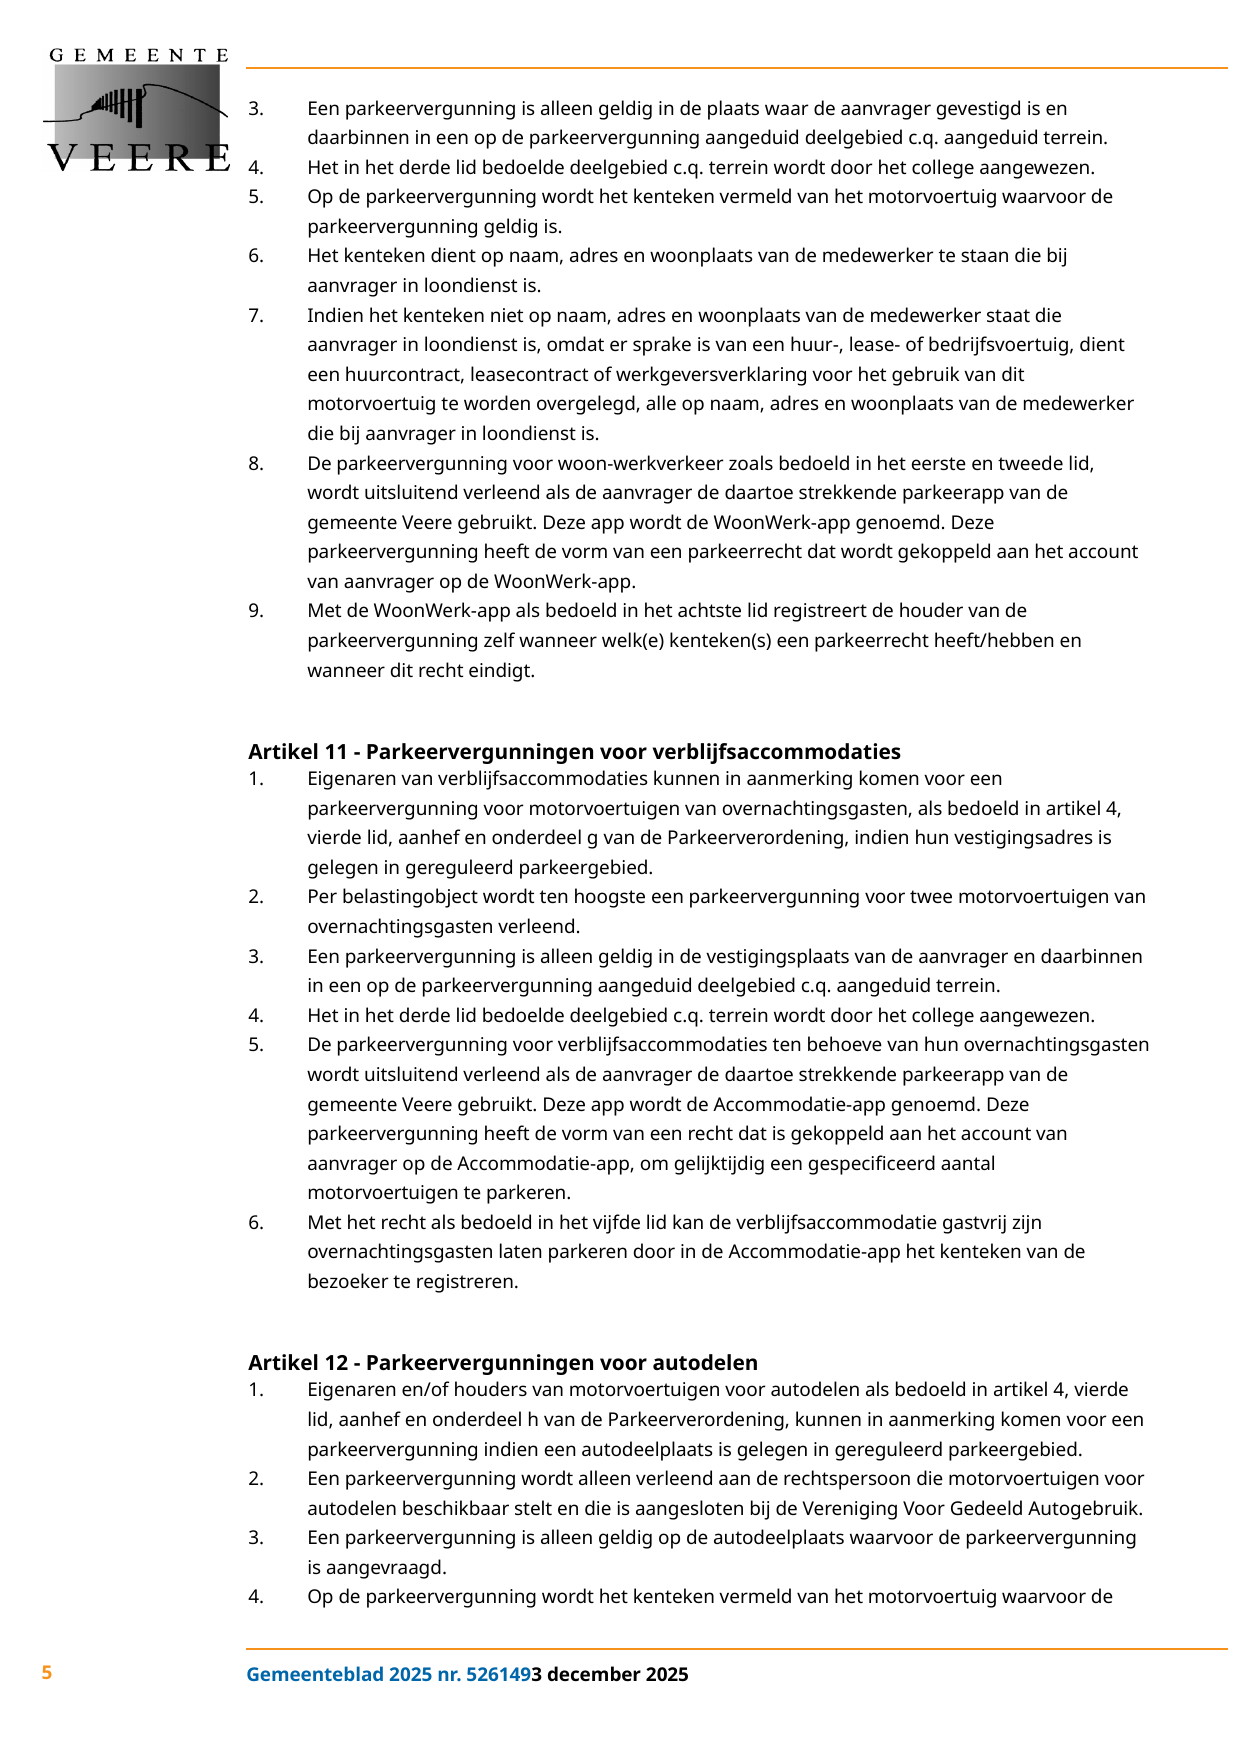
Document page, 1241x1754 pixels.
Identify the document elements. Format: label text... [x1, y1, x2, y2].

list Op de parkeervergunning wordt het kenteken vermeld van het motorvoertuig waarvoor de [248, 1584, 1152, 1609]
list Met de WoonWerk-app als bedoeld in het achtste lid registreert de houder van de parkeervergunning zelf wanneer welk(e) kenteken(s) een parkeerrecht heeft/hebben en wanneer dit recht eindigt. [248, 598, 1152, 683]
list Indien het kenteken niet op naam, adres en woonplaats van de medewerker staat die aanvrager in loondienst is, omdat er sprake is van een huur-, lease- of bedrijfsvoertuig, dient een huurcontract, leasecontract of werkgeversverklaring voor het gebruik van dit motorvoertuig te worden overgelegd, alle op naam, adres en woonplaats van de medewerker die bij aanvrager in loondienst is. [248, 302, 1152, 446]
text Artikel 12 - Parkeervergunningen voor autodelen [248, 1348, 1152, 1377]
list Een parkeervergunning wordt alleen verleend aan de rechtspersoon die motorvoertuigen voor autodelen beschikbaar stelt en die is aangesloten bij de Vereniging Voor Gedeeld Autogebruik. [248, 1465, 1152, 1521]
list De parkeervergunning voor verblijfsaccommodaties ten behoeve van hun overnachtingsgasten wordt uitsluitend verleend als de aanvrager de daartoe strekkende parkeerapp van de gemeente Veere gebruikt. Deze app wordt de Accommodatie-app genoemd. Deze parkeervergunning heeft de vorm van een recht dat is gekoppeld aan het account van aanvrager op de Accommodatie-app, om gelijktijdig een gespecificeerd aantal motorvoertuigen te parkeren. [248, 1032, 1152, 1205]
list Met het recht als bedoeld in het vijfde lid kan de verblijfsaccommodatie gastvrij zijn overnachtingsgasten laten parkeren door in de Accommodatie-app het kenteken van de bezoeker te registreren. [248, 1209, 1152, 1294]
list Eigenaren van verblijfsaccommodaties kunnen in aanmerking komen voor een parkeervergunning voor motorvoertuigen van overnachtingsgasten, als bedoeld in artikel 4, vierde lid, aanhef en onderdeel g van de Parkeerverordening, indien hun vestigingsadres is gelegen in gereguleerd parkeergebied. [248, 765, 1152, 880]
text Artikel 11 - Parkeervergunningen voor verblijfsaccommodaties [248, 737, 1152, 765]
list Een parkeervergunning is alleen geldig in de plaats waar de aanvrager gevestigd is en daarbinnen in een op de parkeervergunning aangeduid deelgebied c.q. aangeduid terrein. [248, 95, 1152, 150]
list Per belastingobject wordt ten hoogste een parkeervergunning voor twee motorvoertuigen van overnachtingsgasten verleend. [248, 884, 1152, 939]
list Het kenteken dient op naam, adres en woonplaats van de medewerker te staan die bij aanvrager in loondienst is. [248, 243, 1152, 298]
list Eigenaren en/of houders van motorvoertuigen voor autodelen als bedoeld in artikel 4, vierde lid, aanhef en onderdeel h van de Parkeerverordening, kunnen in aanmerking komen voor een parkeervergunning indien een autodeelplaats is gelegen in gereguleerd parkeergebied. [248, 1377, 1152, 1462]
list Het in het derde lid bedoelde deelgebied c.q. terrein wordt door het college aangewezen. [248, 154, 1152, 180]
list Een parkeervergunning is alleen geldig op de autodeelplaats waarvoor de parkeervergunning is aangevraagd. [248, 1524, 1152, 1580]
picture [41, 47, 231, 172]
list Op de parkeervergunning wordt het kenteken vermeld van het motorvoertuig waarvoor de parkeervergunning geldig is. [248, 183, 1152, 239]
list Een parkeervergunning is alleen geldig in de vestigingsplaats van de aanvrager en daarbinnen in een op de parkeervergunning aangeduid deelgebied c.q. aangeduid terrein. [248, 943, 1152, 998]
list De parkeervergunning voor woon-werkverkeer zoals bedoeld in het eerste en tweede lid, wordt uitsluitend verleend als de aanvrager de daartoe strekkende parkeerapp van de gemeente Veere gebruikt. Deze app wordt de WoonWerk-app genoemd. Deze parkeervergunning heeft de vorm van een parkeerrecht dat wordt gekoppeld aan het account van aanvrager op de WoonWerk-app. [248, 450, 1152, 594]
list Het in het derde lid bedoelde deelgebied c.q. terrein wordt door het college aangewezen. [248, 1002, 1152, 1028]
